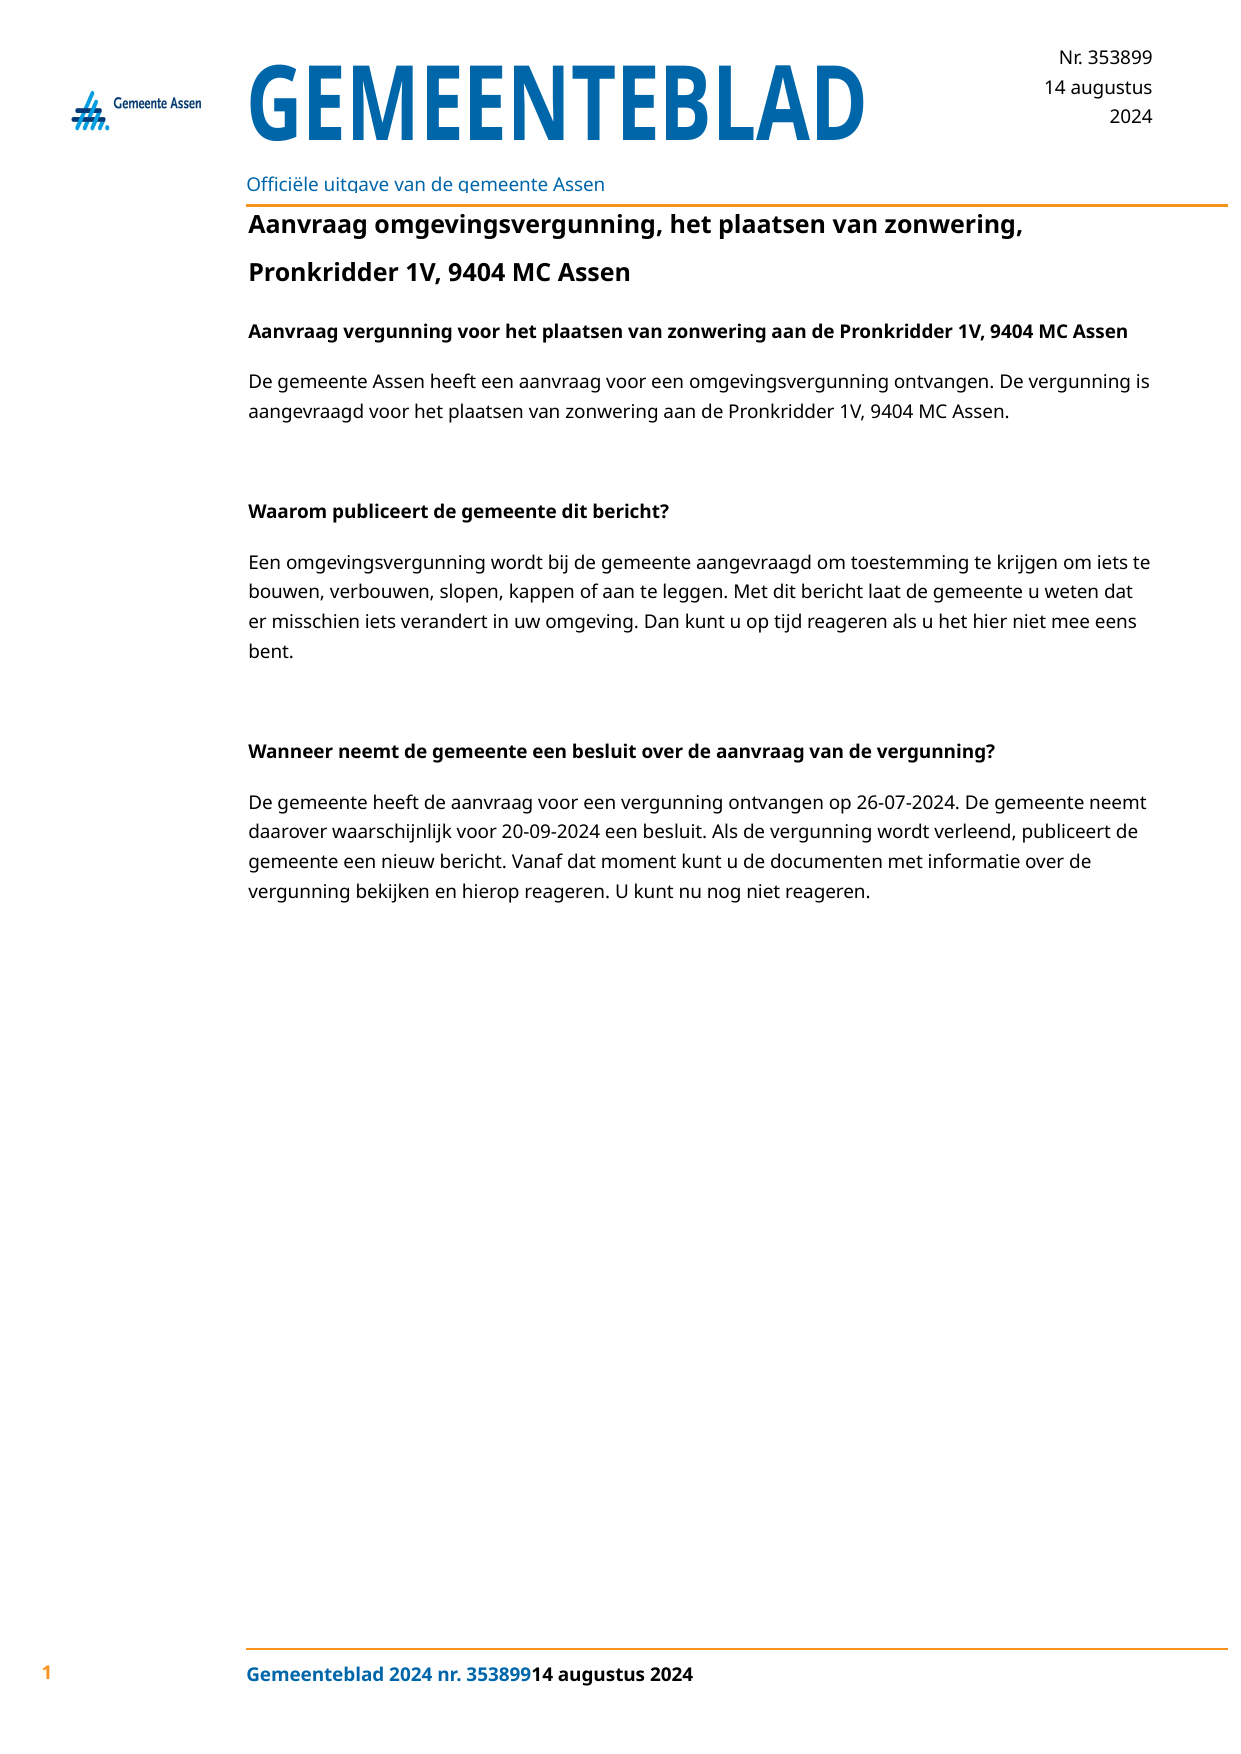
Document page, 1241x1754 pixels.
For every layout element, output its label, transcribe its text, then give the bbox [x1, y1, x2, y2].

text Waarom publiceert de gemeente dit bericht? [248, 499, 1152, 524]
picture [41, 47, 231, 172]
text De gemeente heeft de aanvraag voor een vergunning ontvangen op 26-07-2024. De gemeente neemt daarover waarschijnlijk voor 20-09-2024 een besluit. Als de vergunning wordt verleend, publiceert de gemeente een nieuw bericht. Vanaf dat moment kunt u de documenten met informatie over de vergunning bekijken en hierop reageren. U kunt nu nog niet reageren. [248, 789, 1152, 904]
text Een omgevingsvergunning wordt bij de gemeente aangevraagd om toestemming te krijgen om iets te bouwen, verbouwen, slopen, kappen of aan te leggen. Met dit bericht laat de gemeente u weten dat er misschien iets verandert in uw omgeving. Dan kunt u op tijd reageren als u het hier niet mee eens bent. [248, 549, 1152, 664]
text Aanvraag omgevingsvergunning, het plaatsen van zonwering, Pronkridder 1V, 9404 MC Assen [248, 207, 1152, 288]
text De gemeente Assen heeft een aanvraag voor een omgevingsvergunning ontvangen. De vergunning is aangevraagd voor het plaatsen van zonwering aan de Pronkridder 1V, 9404 MC Assen. [248, 368, 1152, 424]
text Wanneer neemt de gemeente een besluit over de aanvraag van de vergunning? [248, 739, 1152, 764]
text Aanvraag vergunning voor het plaatsen van zonwering aan de Pronkridder 1V, 9404 MC Assen [248, 318, 1152, 344]
